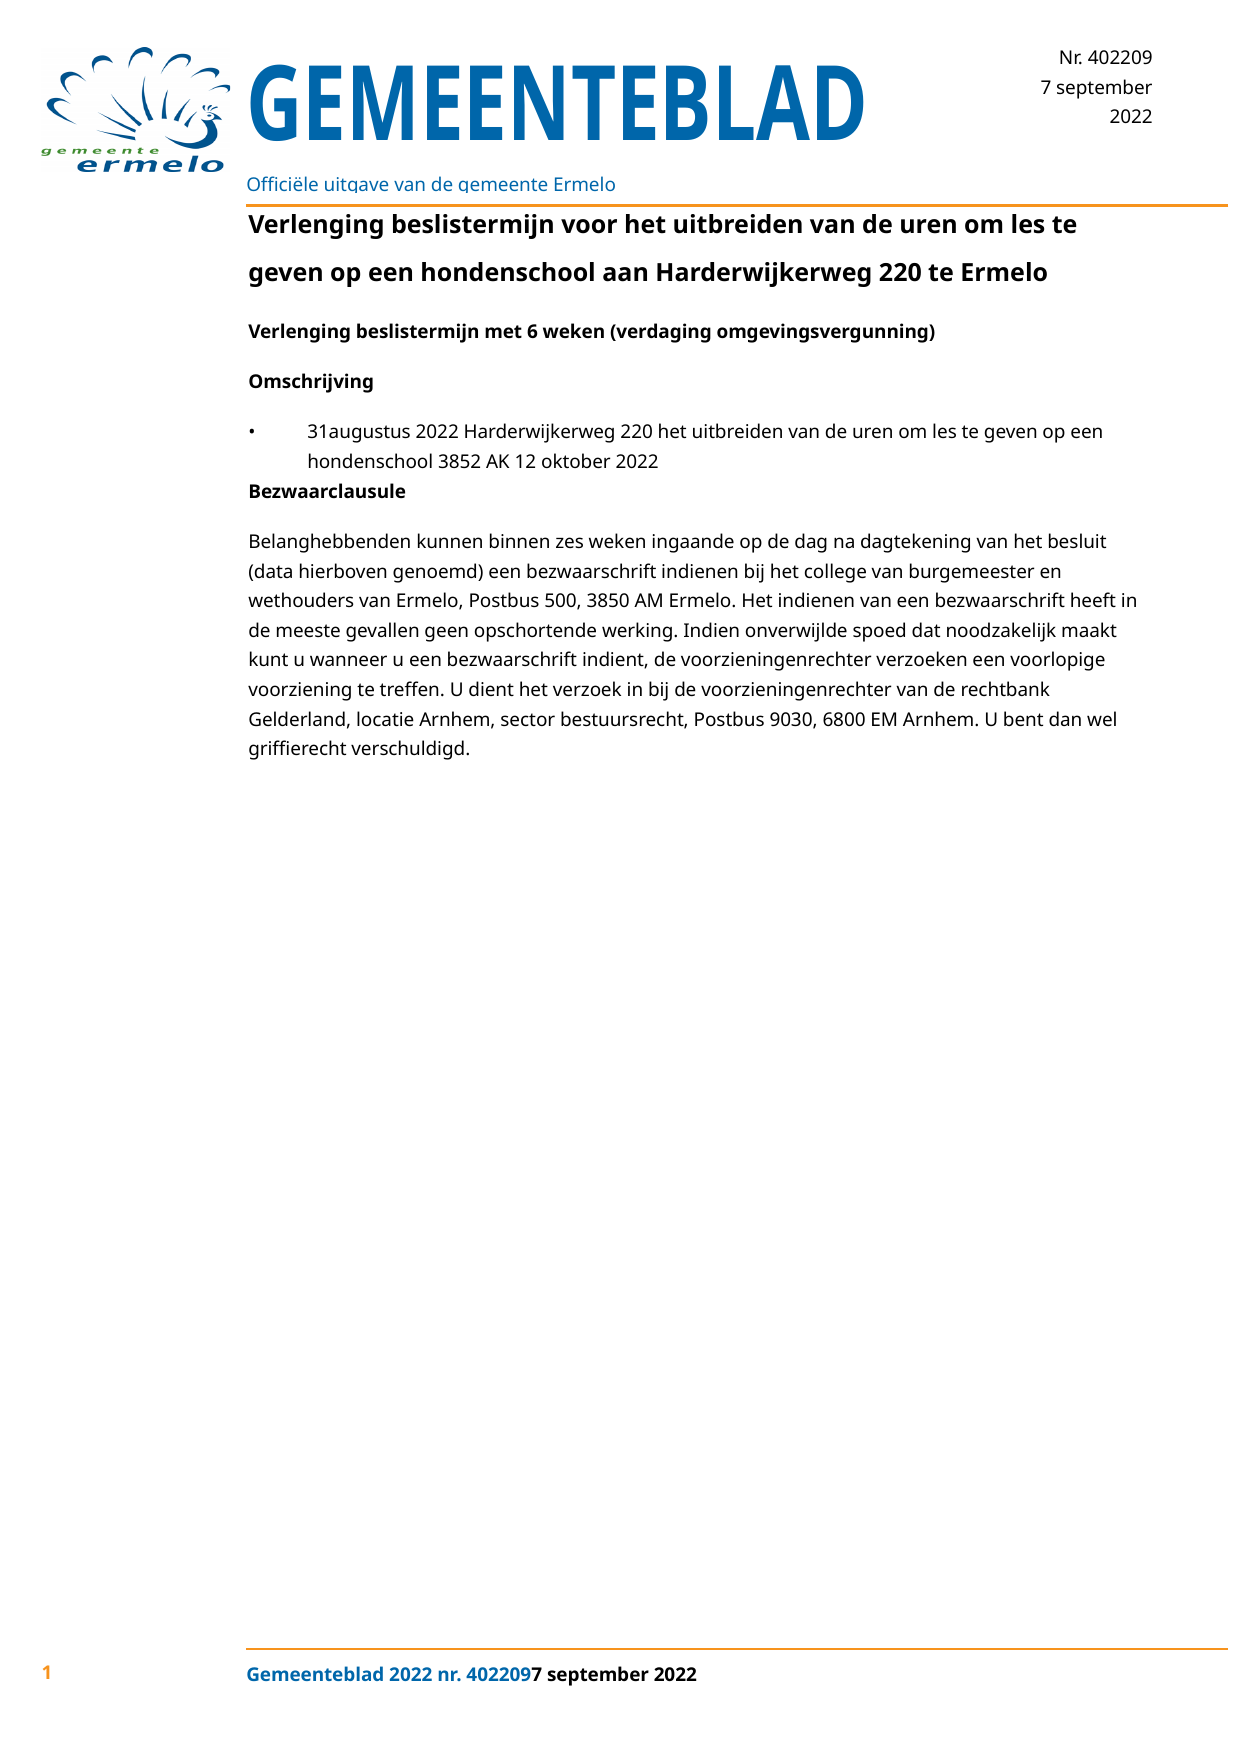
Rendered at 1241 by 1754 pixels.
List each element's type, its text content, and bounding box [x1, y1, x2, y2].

text Omschrijving [248, 368, 1152, 394]
list 31augustus 2022 Harderwijkerweg 220 het uitbreiden van de uren om les te geven op een hondenschool 3852 AK 12 oktober 2022 [248, 419, 1152, 474]
text Belanghebbenden kunnen binnen zes weken ingaande op de dag na dagtekening van het besluit (data hierboven genoemd) een bezwaarschrift indienen bij het college van burgemeester en wethouders van Ermelo, Postbus 500, 3850 AM Ermelo. Het indienen van een bezwaarschrift heeft in de meeste gevallen geen opschortende werking. Indien onverwijlde spoed dat noodzakelijk maakt kunt u wanneer u een bezwaarschrift indient, de voorzieningenrechter verzoeken een voorlopige voorziening te treffen. U dient het verzoek in bij de voorzieningenrechter van de rechtbank Gelderland, locatie Arnhem, sector bestuursrecht, Postbus 9030, 6800 EM Arnhem. U bent dan wel griffierecht verschuldigd. [248, 528, 1152, 761]
text Verlenging beslistermijn voor het uitbreiden van de uren om les te geven op een hondenschool aan Harderwijkerweg 220 te Ermelo [248, 207, 1152, 288]
text Bezwaarclausule [248, 478, 1152, 504]
text Verlenging beslistermijn met 6 weken (verdaging omgevingsvergunning) [248, 318, 1152, 344]
picture [41, 47, 231, 172]
